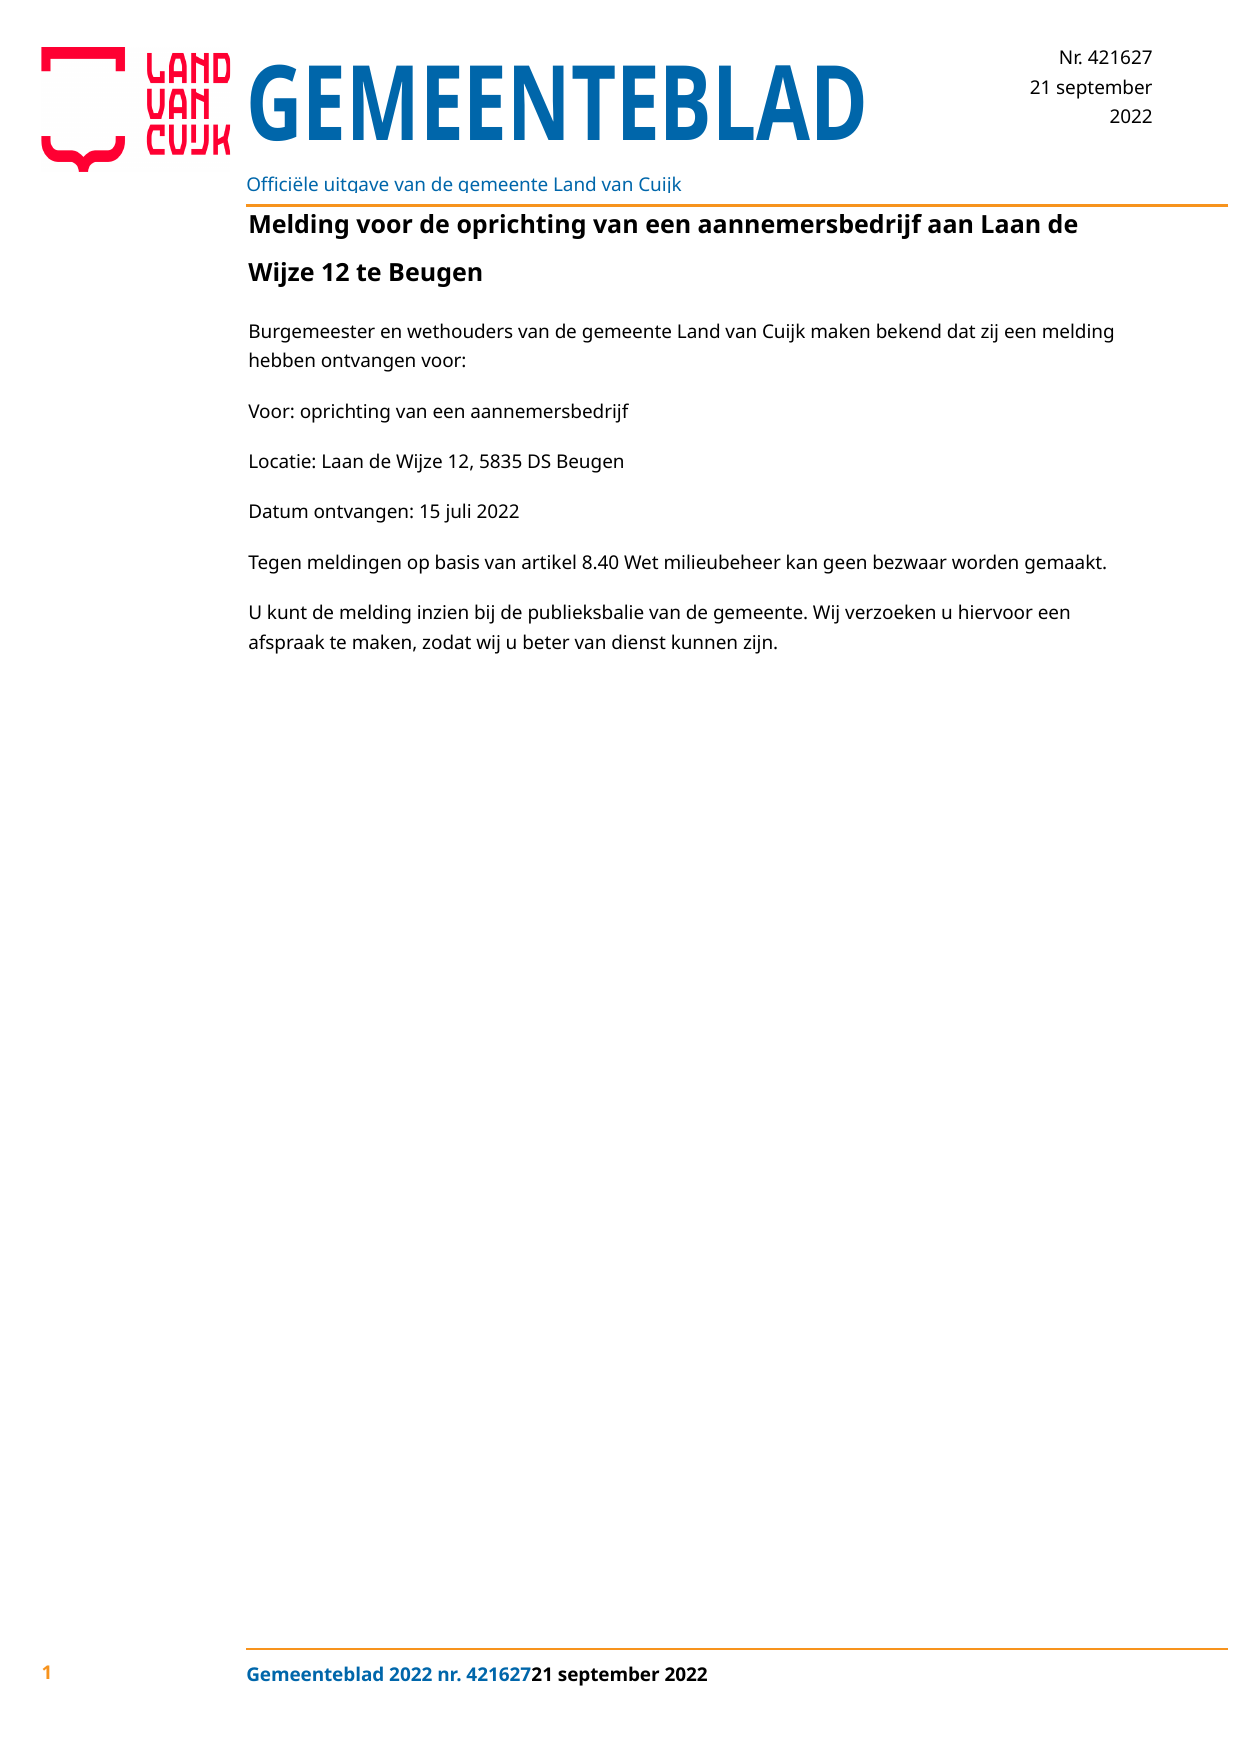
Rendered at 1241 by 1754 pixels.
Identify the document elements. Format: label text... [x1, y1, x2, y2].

text U kunt de melding inzien bij de publieksbalie van de gemeente. Wij verzoeken u hiervoor een afspraak te maken, zodat wij u beter van dienst kunnen zijn. [248, 599, 1152, 655]
text Burgemeester en wethouders van de gemeente Land van Cuijk maken bekend dat zij een melding hebben ontvangen voor: [248, 318, 1152, 373]
text Melding voor de oprichting van een aannemersbedrijf aan Laan de Wijze 12 te Beugen [248, 207, 1152, 288]
picture [41, 47, 231, 172]
text Tegen meldingen op basis van artikel 8.40 Wet milieubeheer kan geen bezwaar worden gemaakt. [248, 549, 1152, 575]
text Locatie: Laan de Wijze 12, 5835 DS Beugen [248, 448, 1152, 474]
text Voor: oprichting van een aannemersbedrijf [248, 398, 1152, 424]
text Datum ontvangen: 15 juli 2022 [248, 499, 1152, 524]
